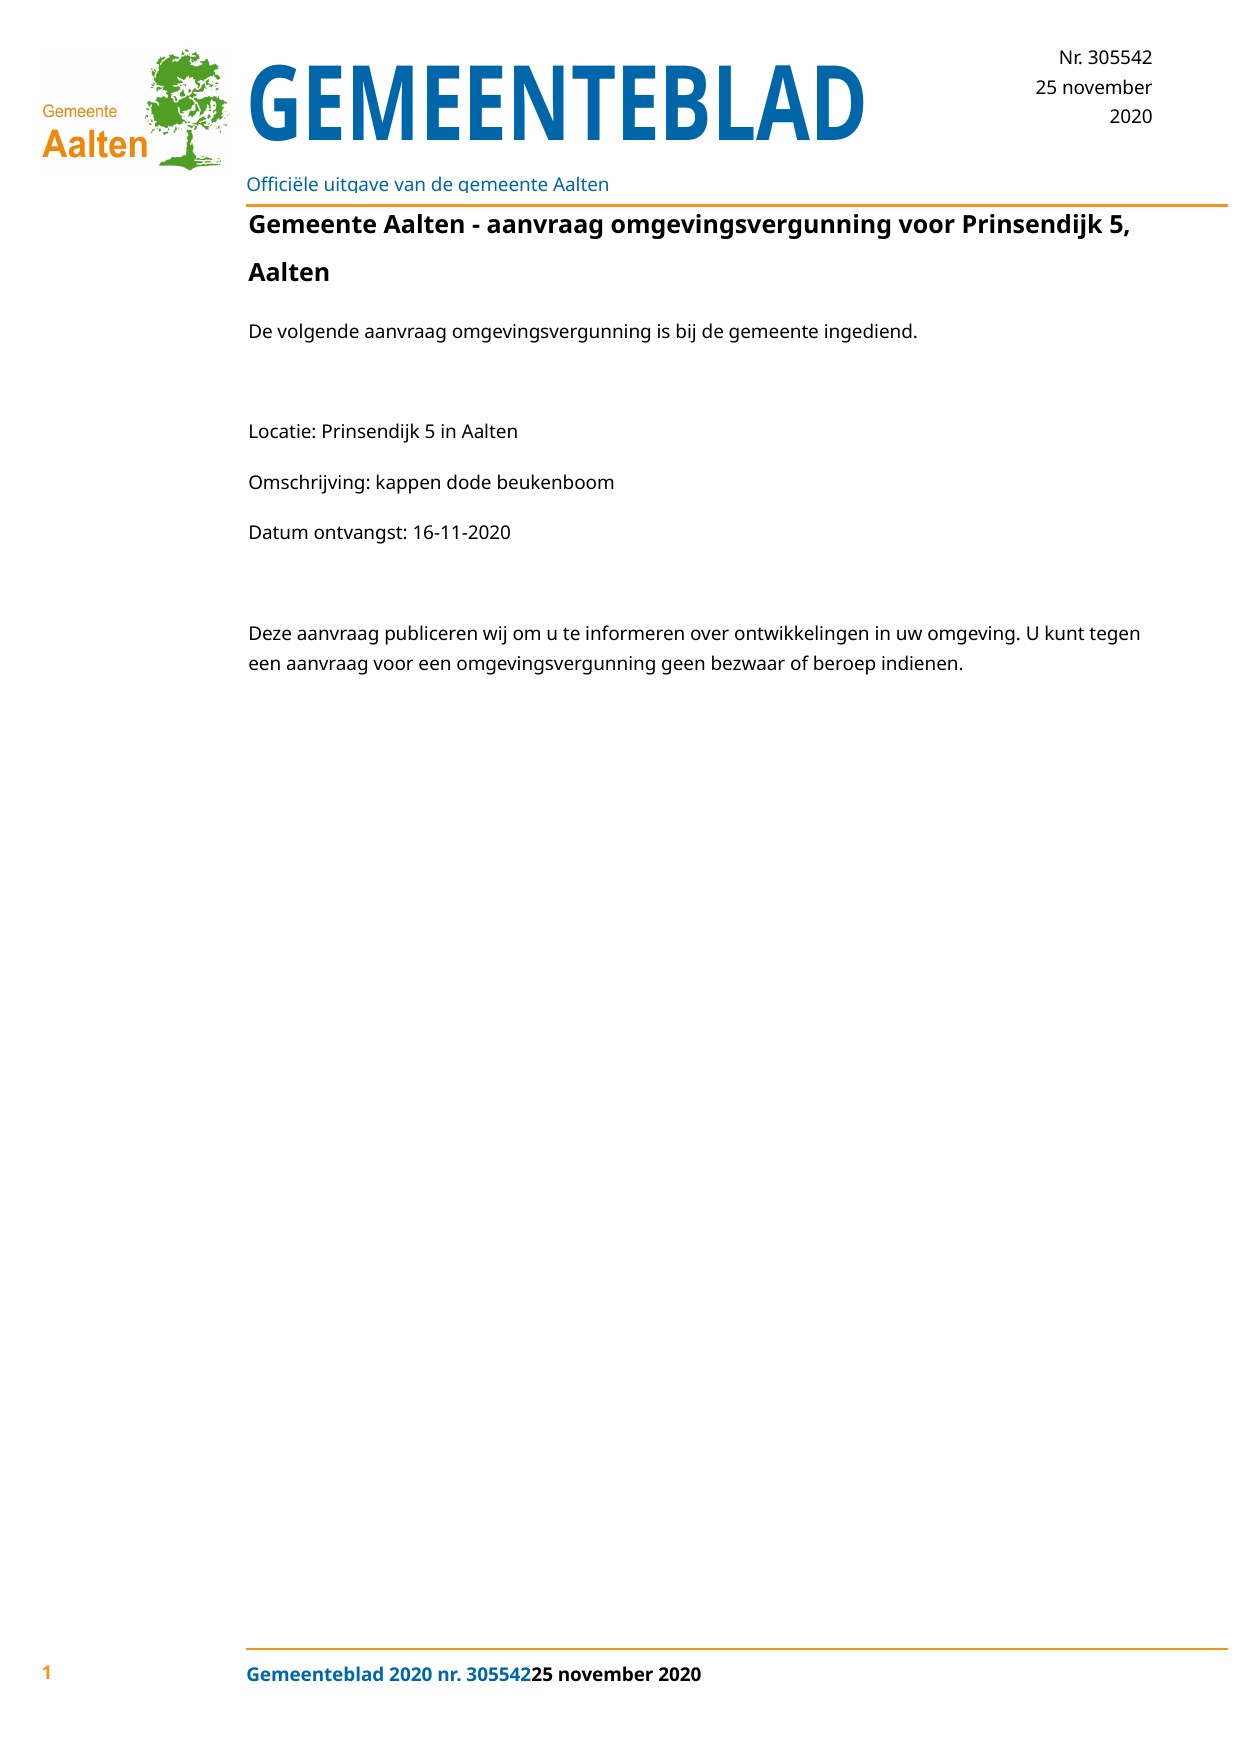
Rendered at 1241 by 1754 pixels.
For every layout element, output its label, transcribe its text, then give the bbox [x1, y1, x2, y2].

text Deze aanvraag publiceren wij om u te informeren over ontwikkelingen in uw omgeving. U kunt tegen een aanvraag voor een omgevingsvergunning geen bezwaar of beroep indienen. [248, 620, 1152, 676]
text De volgende aanvraag omgevingsvergunning is bij de gemeente ingediend. [248, 318, 1152, 344]
text Locatie: Prinsendijk 5 in Aalten [248, 419, 1152, 444]
text Datum ontvangst: 16-11-2020 [248, 519, 1152, 545]
picture [41, 47, 231, 172]
text Gemeente Aalten - aanvraag omgevingsvergunning voor Prinsendijk 5, Aalten [248, 207, 1152, 288]
text Omschrijving: kappen dode beukenboom [248, 469, 1152, 495]
